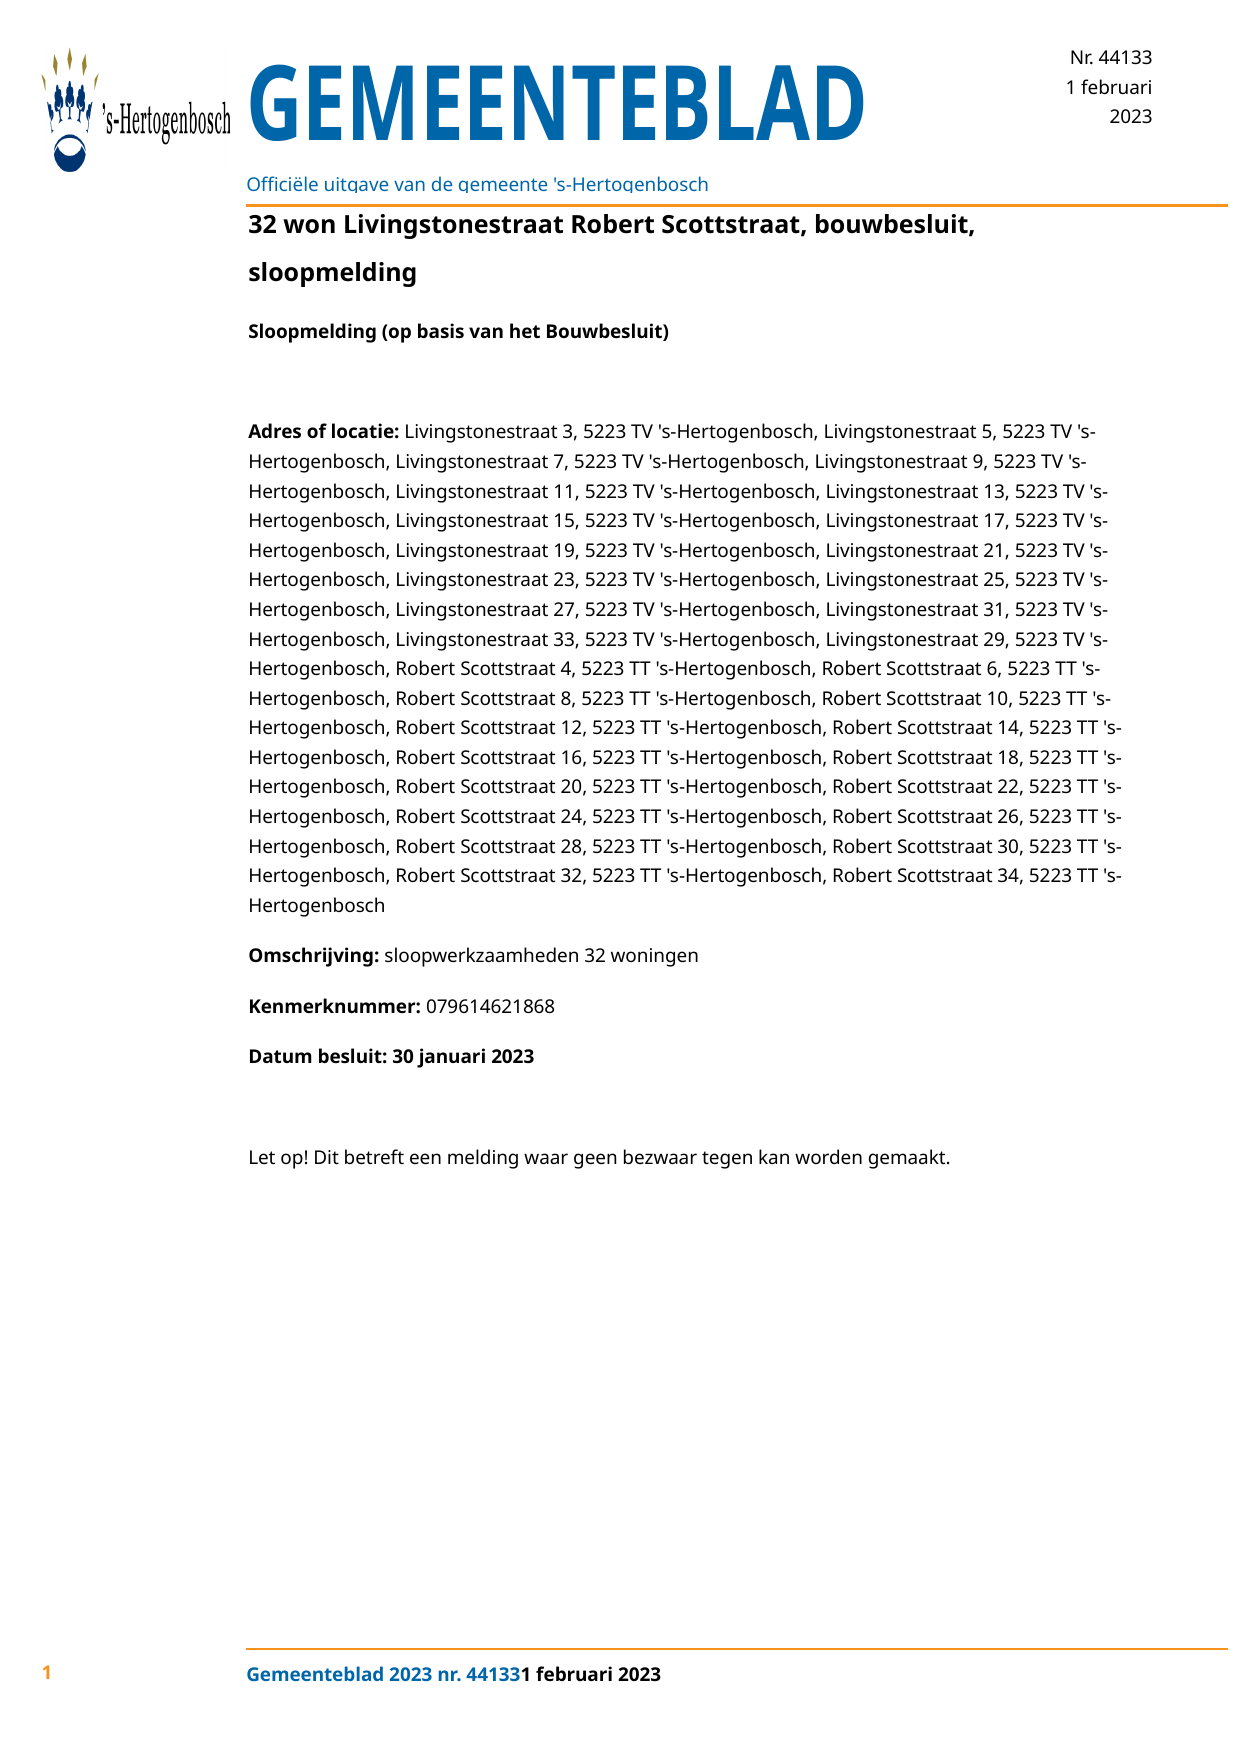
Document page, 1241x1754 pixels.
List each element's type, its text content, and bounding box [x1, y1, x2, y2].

text Adres of locatie: Livingstonestraat 3, 5223 TV 's-Hertogenbosch, Livingstonestraat 5, 5223 TV 's-Hertogenbosch, Livingstonestraat 7, 5223 TV 's-Hertogenbosch, Livingstonestraat 9, 5223 TV 's-Hertogenbosch, Livingstonestraat 11, 5223 TV 's-Hertogenbosch, Livingstonestraat 13, 5223 TV 's-Hertogenbosch, Livingstonestraat 15, 5223 TV 's-Hertogenbosch, Livingstonestraat 17, 5223 TV 's-Hertogenbosch, Livingstonestraat 19, 5223 TV 's-Hertogenbosch, Livingstonestraat 21, 5223 TV 's-Hertogenbosch, Livingstonestraat 23, 5223 TV 's-Hertogenbosch, Livingstonestraat 25, 5223 TV 's-Hertogenbosch, Livingstonestraat 27, 5223 TV 's-Hertogenbosch, Livingstonestraat 31, 5223 TV 's-Hertogenbosch, Livingstonestraat 33, 5223 TV 's-Hertogenbosch, Livingstonestraat 29, 5223 TV 's-Hertogenbosch, Robert Scottstraat 4, 5223 TT 's-Hertogenbosch, Robert Scottstraat 6, 5223 TT 's-Hertogenbosch, Robert Scottstraat 8, 5223 TT 's-Hertogenbosch, Robert Scottstraat 10, 5223 TT 's-Hertogenbosch, Robert Scottstraat 12, 5223 TT 's-Hertogenbosch, Robert Scottstraat 14, 5223 TT 's-Hertogenbosch, Robert Scottstraat 16, 5223 TT 's-Hertogenbosch, Robert Scottstraat 18, 5223 TT 's-Hertogenbosch, Robert Scottstraat 20, 5223 TT 's-Hertogenbosch, Robert Scottstraat 22, 5223 TT 's-Hertogenbosch, Robert Scottstraat 24, 5223 TT 's-Hertogenbosch, Robert Scottstraat 26, 5223 TT 's-Hertogenbosch, Robert Scottstraat 28, 5223 TT 's-Hertogenbosch, Robert Scottstraat 30, 5223 TT 's-Hertogenbosch, Robert Scottstraat 32, 5223 TT 's-Hertogenbosch, Robert Scottstraat 34, 5223 TT 's-Hertogenbosch [248, 419, 1152, 918]
picture [41, 47, 231, 172]
text Sloopmelding (op basis van het Bouwbesluit) [248, 318, 1152, 344]
text Kenmerknummer: 079614621868 [248, 993, 1152, 1019]
text Datum besluit: 30 januari 2023 [248, 1043, 1152, 1069]
text Let op! Dit betreft een melding waar geen bezwaar tegen kan worden gemaakt. [248, 1144, 1152, 1170]
text Omschrijving: sloopwerkzaamheden 32 woningen [248, 942, 1152, 968]
text 32 won Livingstonestraat Robert Scottstraat, bouwbesluit, sloopmelding [248, 207, 1152, 288]
